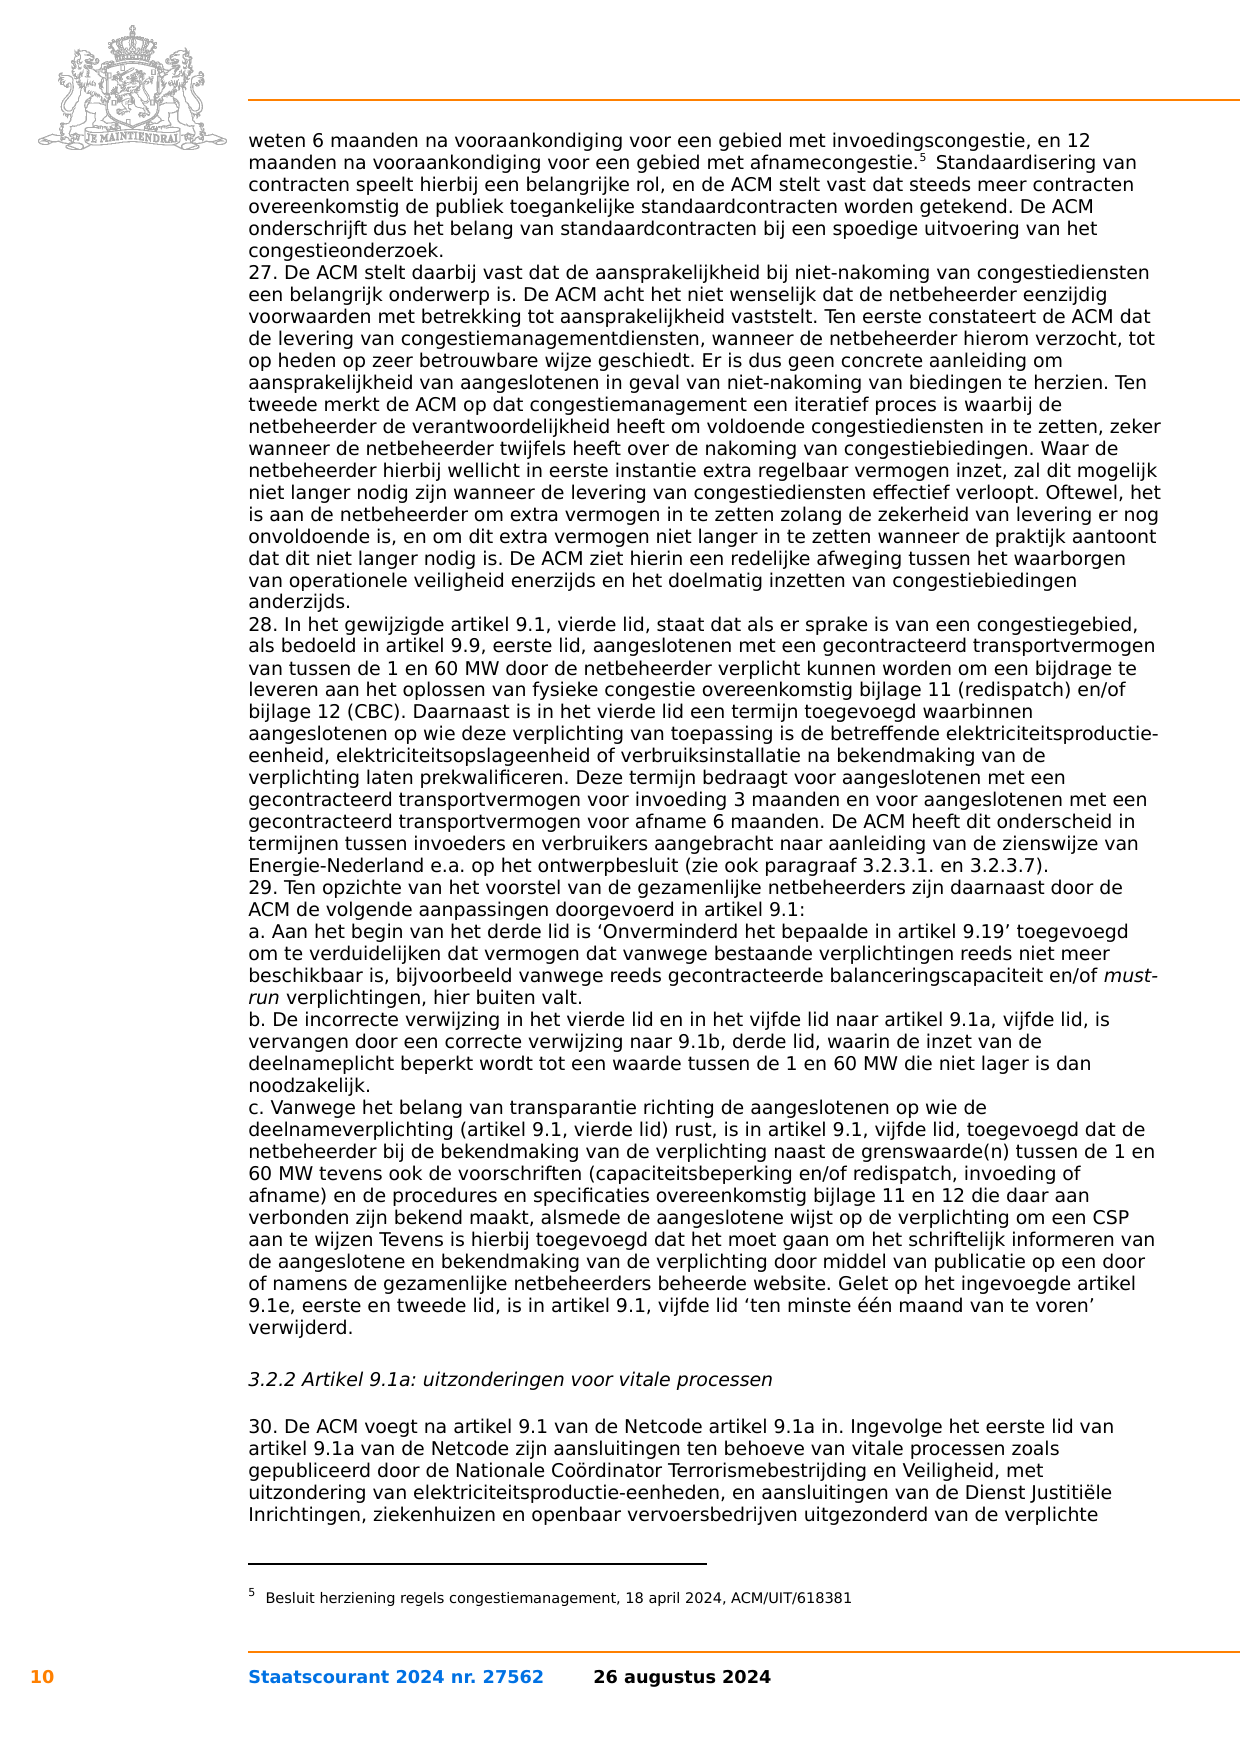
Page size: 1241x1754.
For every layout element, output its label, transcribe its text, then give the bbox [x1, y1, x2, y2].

text weten 6 maanden na vooraankondiging voor een gebied met invoedingscongestie, en 12 maanden na vooraankondiging voor een gebied met afnamecongestie. Standaardisering van contracten speelt hierbij een belangrijke rol, en de ACM stelt vast dat steeds meer contracten overeenkomstig de publiek toegankelijke standaardcontracten worden getekend. De ACM onderschrijft dus het belang van standaardcontracten bij een spoedige uitvoering van het congestieonderzoek. [248, 130, 1163, 262]
subtitle 3.2.2 Artikel 9.1a: uitzonderingen voor vitale processen [248, 1369, 1163, 1391]
text b. De incorrecte verwijzing in het vierde lid en in het vijfde lid naar artikel 9.1a, vijfde lid, is vervangen door een correcte verwijzing naar 9.1b, derde lid, waarin de inzet van de deelnameplicht beperkt wordt tot een waarde tussen de 1 en 60 MW die niet lager is dan noodzakelijk. [248, 1009, 1163, 1097]
text 29. Ten opzichte van het voorstel van de gezamenlijke netbeheerders zijn daarnaast door de ACM de volgende aanpassingen doorgevoerd in artikel 9.1: [248, 877, 1163, 921]
picture [38, 25, 227, 150]
text Besluit herziening regels congestiemanagement, 18 april 2024, ACM/UIT/618381 [248, 1586, 1163, 1608]
text a. Aan het begin van het derde lid is ‘Onverminderd het bepaalde in artikel 9.19’ toegevoegd om te verduidelijken dat vermogen dat vanwege bestaande verplichtingen reeds niet meer beschikbaar is, bijvoorbeeld vanwege reeds gecontracteerde balanceringscapaciteit en/of must-run verplichtingen, hier buiten valt. [248, 921, 1163, 1009]
text 30. De ACM voegt na artikel 9.1 van de Netcode artikel 9.1a in. Ingevolge het eerste lid van artikel 9.1a van de Netcode zijn aansluitingen ten behoeve van vitale processen zoals gepubliceerd door de Nationale Coördinator Terrorismebestrijding en Veiligheid, met uitzondering van elektriciteitsproductie-eenheden, en aansluitingen van de Dienst Justitiële Inrichtingen, ziekenhuizen en openbaar vervoersbedrijven uitgezonderd van de verplichte [248, 1416, 1163, 1526]
text c. Vanwege het belang van transparantie richting de aangeslotenen op wie de deelnameverplichting (artikel 9.1, vierde lid) rust, is in artikel 9.1, vijfde lid, toegevoegd dat de netbeheerder bij de bekendmaking van de verplichting naast de grenswaarde(n) tussen de 1 en 60 MW tevens ook de voorschriften (capaciteitsbeperking en/of redispatch, invoeding of afname) en de procedures en specificaties overeenkomstig bijlage 11 en 12 die daar aan verbonden zijn bekend maakt, alsmede de aangeslotene wijst op de verplichting om een CSP aan te wijzen Tevens is hierbij toegevoegd dat het moet gaan om het schriftelijk informeren van de aangeslotene en bekendmaking van de verplichting door middel van publicatie op een door of namens de gezamenlijke netbeheerders beheerde website. Gelet op het ingevoegde artikel 9.1e, eerste en tweede lid, is in artikel 9.1, vijfde lid ‘ten minste één maand van te voren’ verwijderd. [248, 1097, 1163, 1339]
text 27. De ACM stelt daarbij vast dat de aansprakelijkheid bij niet-nakoming van congestiediensten een belangrijk onderwerp is. De ACM acht het niet wenselijk dat de netbeheerder eenzijdig voorwaarden met betrekking tot aansprakelijkheid vaststelt. Ten eerste constateert de ACM dat de levering van congestiemanagementdiensten, wanneer de netbeheerder hierom verzocht, tot op heden op zeer betrouwbare wijze geschiedt. Er is dus geen concrete aanleiding om aansprakelijkheid van aangeslotenen in geval van niet-nakoming van biedingen te herzien. Ten tweede merkt de ACM op dat congestiemanagement een iteratief proces is waarbij de netbeheerder de verantwoordelijkheid heeft om voldoende congestiediensten in te zetten, zeker wanneer de netbeheerder twijfels heeft over de nakoming van congestiebiedingen. Waar de netbeheerder hierbij wellicht in eerste instantie extra regelbaar vermogen inzet, zal dit mogelijk niet langer nodig zijn wanneer de levering van congestiediensten effectief verloopt. Oftewel, het is aan de netbeheerder om extra vermogen in te zetten zolang de zekerheid van levering er nog onvoldoende is, en om dit extra vermogen niet langer in te zetten wanneer de praktijk aantoont dat dit niet langer nodig is. De ACM ziet hierin een redelijke afweging tussen het waarborgen van operationele veiligheid enerzijds en het doelmatig inzetten van congestiebiedingen anderzijds. [248, 262, 1163, 613]
text 28. In het gewijzigde artikel 9.1, vierde lid, staat dat als er sprake is van een congestiegebied, als bedoeld in artikel 9.9, eerste lid, aangeslotenen met een gecontracteerd transportvermogen van tussen de 1 en 60 MW door de netbeheerder verplicht kunnen worden om een bijdrage te leveren aan het oplossen van fysieke congestie overeenkomstig bijlage 11 (redispatch) en/of bijlage 12 (CBC). Daarnaast is in het vierde lid een termijn toegevoegd waarbinnen aangeslotenen op wie deze verplichting van toepassing is de betreffende elektriciteitsproductie-eenheid, elektriciteitsopslageenheid of verbruiksinstallatie na bekendmaking van de verplichting laten prekwalificeren. Deze termijn bedraagt voor aangeslotenen met een gecontracteerd transportvermogen voor invoeding 3 maanden en voor aangeslotenen met een gecontracteerd transportvermogen voor afname 6 maanden. De ACM heeft dit onderscheid in termijnen tussen invoeders en verbruikers aangebracht naar aanleiding van de zienswijze van Energie-Nederland e.a. op het ontwerpbesluit (zie ook paragraaf 3.2.3.1. en 3.2.3.7). [248, 613, 1163, 877]
